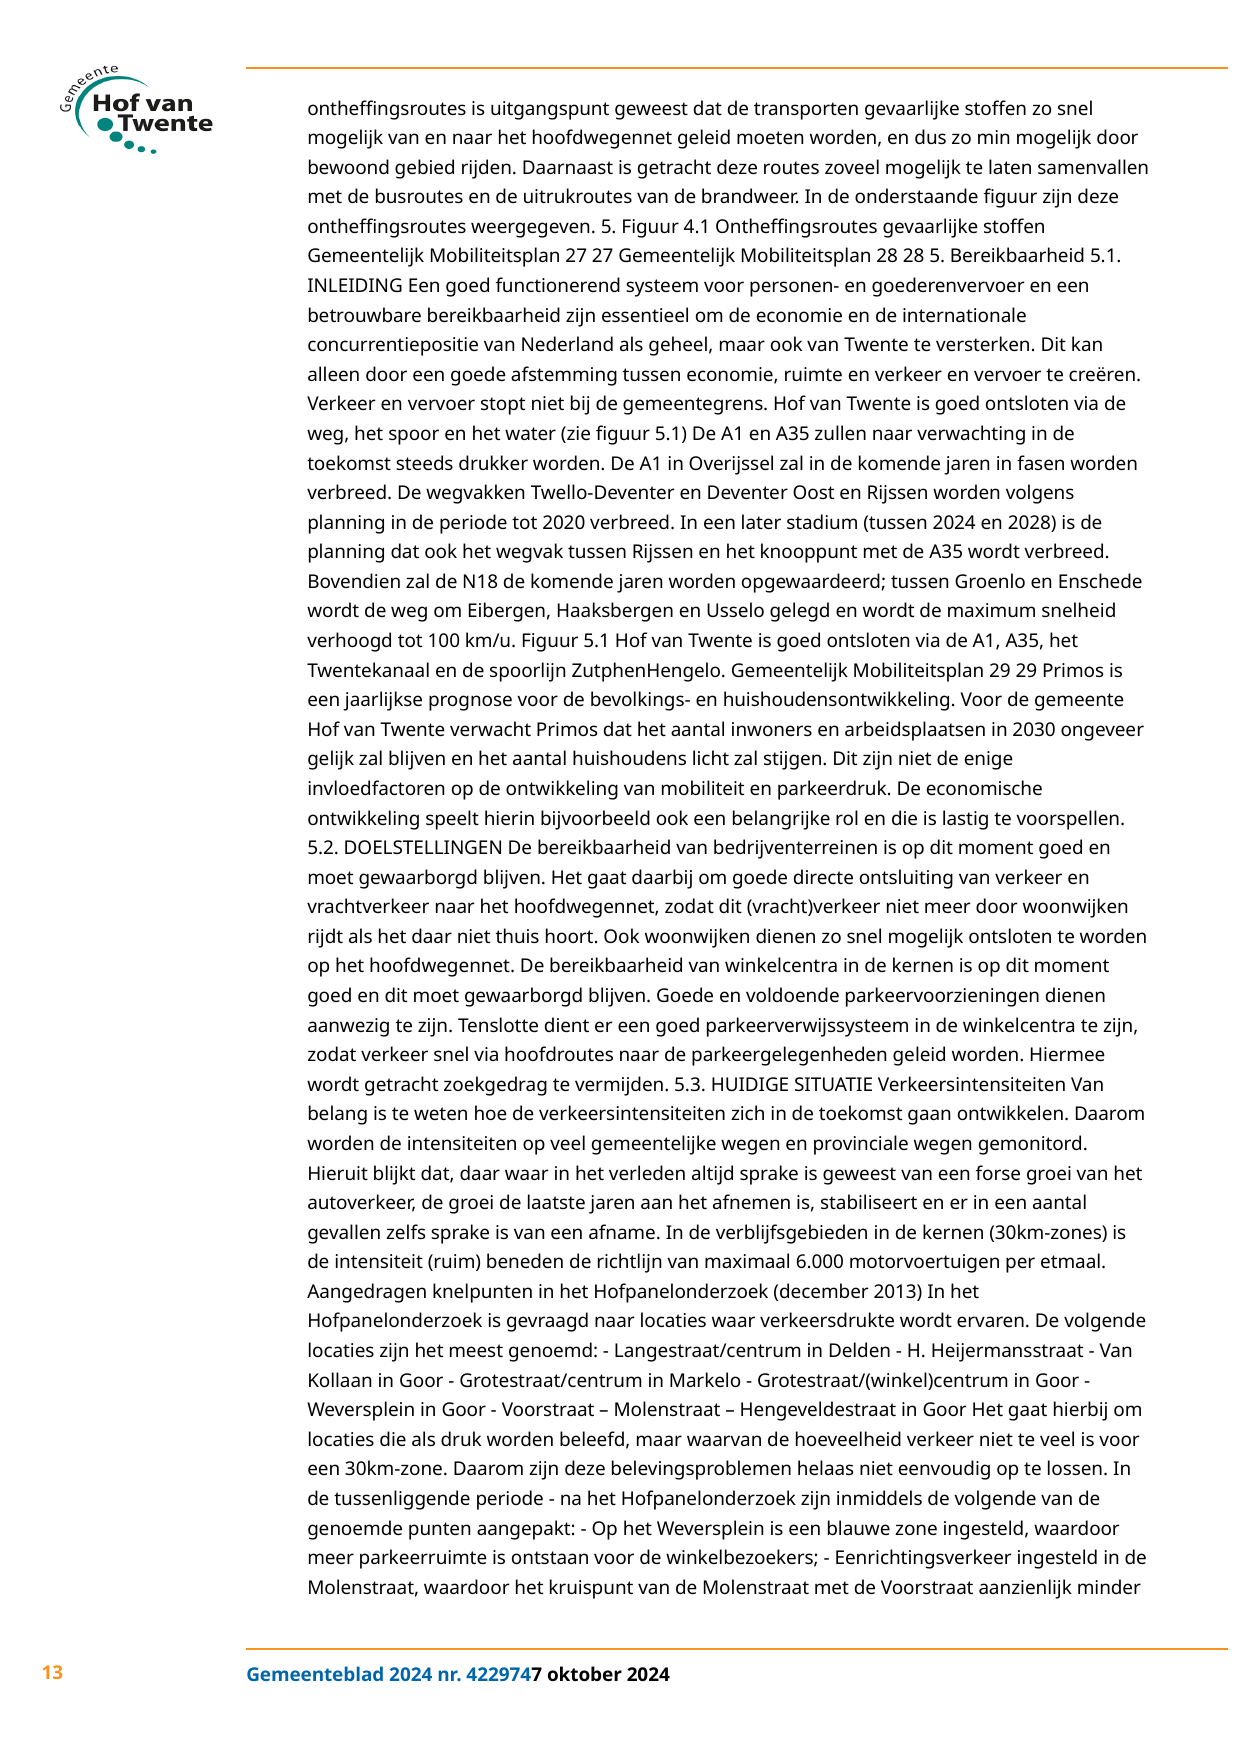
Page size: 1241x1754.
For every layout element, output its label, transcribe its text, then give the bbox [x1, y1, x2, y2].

picture [41, 47, 231, 172]
list ontheffingsroutes is uitgangspunt geweest dat de transporten gevaarlijke stoffen zo snel mogelijk van en naar het hoofdwegennet geleid moeten worden, en dus zo min mogelijk door bewoond gebied rijden. Daarnaast is getracht deze routes zoveel mogelijk te laten samenvallen met de busroutes en de uitrukroutes van de brandweer. In de onderstaande figuur zijn deze ontheffingsroutes weergegeven. 5. Figuur 4.1 Ontheffingsroutes gevaarlijke stoffen Gemeentelijk Mobiliteitsplan 27 27 Gemeentelijk Mobiliteitsplan 28 28 5. Bereikbaarheid 5.1. INLEIDING Een goed functionerend systeem voor personen- en goederenvervoer en een betrouwbare bereikbaarheid zijn essentieel om de economie en de internationale concurrentiepositie van Nederland als geheel, maar ook van Twente te versterken. Dit kan alleen door een goede afstemming tussen economie, ruimte en verkeer en vervoer te creëren. Verkeer en vervoer stopt niet bij de gemeentegrens. Hof van Twente is goed ontsloten via de weg, het spoor en het water (zie figuur 5.1) De A1 en A35 zullen naar verwachting in de toekomst steeds drukker worden. De A1 in Overijssel zal in de komende jaren in fasen worden verbreed. De wegvakken Twello-Deventer en Deventer Oost en Rijssen worden volgens planning in de periode tot 2020 verbreed. In een later stadium (tussen 2024 en 2028) is de planning dat ook het wegvak tussen Rijssen en het knooppunt met de A35 wordt verbreed. Bovendien zal de N18 de komende jaren worden opgewaardeerd; tussen Groenlo en Enschede wordt de weg om Eibergen, Haaksbergen en Usselo gelegd en wordt de maximum snelheid verhoogd tot 100 km/u. Figuur 5.1 Hof van Twente is goed ontsloten via de A1, A35, het Twentekanaal en de spoorlijn ZutphenHengelo. Gemeentelijk Mobiliteitsplan 29 29 Primos is een jaarlijkse prognose voor de bevolkings- en huishoudensontwikkeling. Voor de gemeente Hof van Twente verwacht Primos dat het aantal inwoners en arbeidsplaatsen in 2030 ongeveer gelijk zal blijven en het aantal huishoudens licht zal stijgen. Dit zijn niet de enige invloedfactoren op de ontwikkeling van mobiliteit en parkeerdruk. De economische ontwikkeling speelt hierin bijvoorbeeld ook een belangrijke rol en die is lastig te voorspellen. 5.2. DOELSTELLINGEN De bereikbaarheid van bedrijventerreinen is op dit moment goed en moet gewaarborgd blijven. Het gaat daarbij om goede directe ontsluiting van verkeer en vrachtverkeer naar het hoofdwegennet, zodat dit (vracht)verkeer niet meer door woonwijken rijdt als het daar niet thuis hoort. Ook woonwijken dienen zo snel mogelijk ontsloten te worden op het hoofdwegennet. De bereikbaarheid van winkelcentra in de kernen is op dit moment goed en dit moet gewaarborgd blijven. Goede en voldoende parkeervoorzieningen dienen aanwezig te zijn. Tenslotte dient er een goed parkeerverwijssysteem in de winkelcentra te zijn, zodat verkeer snel via hoofdroutes naar de parkeergelegenheden geleid worden. Hiermee wordt getracht zoekgedrag te vermijden. 5.3. HUIDIGE SITUATIE Verkeersintensiteiten Van belang is te weten hoe de verkeersintensiteiten zich in de toekomst gaan ontwikkelen. Daarom worden de intensiteiten op veel gemeentelijke wegen en provinciale wegen gemonitord. Hieruit blijkt dat, daar waar in het verleden altijd sprake is geweest van een forse groei van het autoverkeer, de groei de laatste jaren aan het afnemen is, stabiliseert en er in een aantal gevallen zelfs sprake is van een afname. In de verblijfsgebieden in de kernen (30km-zones) is de intensiteit (ruim) beneden de richtlijn van maximaal 6.000 motorvoertuigen per etmaal. Aangedragen knelpunten in het Hofpanelonderzoek (december 2013) In het Hofpanelonderzoek is gevraagd naar locaties waar verkeersdrukte wordt ervaren. De volgende locaties zijn het meest genoemd: - Langestraat/centrum in Delden - H. Heijermansstraat - Van Kollaan in Goor - Grotestraat/centrum in Markelo - Grotestraat/(winkel)centrum in Goor - Weversplein in Goor - Voorstraat – Molenstraat – Hengeveldestraat in Goor Het gaat hierbij om locaties die als druk worden beleefd, maar waarvan de hoeveelheid verkeer niet te veel is voor een 30km-zone. Daarom zijn deze belevingsproblemen helaas niet eenvoudig op te lossen. In de tussenliggende periode - na het Hofpanelonderzoek zijn inmiddels de volgende van de genoemde punten aangepakt: - Op het Weversplein is een blauwe zone ingesteld, waardoor meer parkeerruimte is ontstaan voor de winkelbezoekers; - Eenrichtingsverkeer ingesteld in de Molenstraat, waardoor het kruispunt van de Molenstraat met de Voorstraat aanzienlijk minder [248, 95, 1152, 1600]
